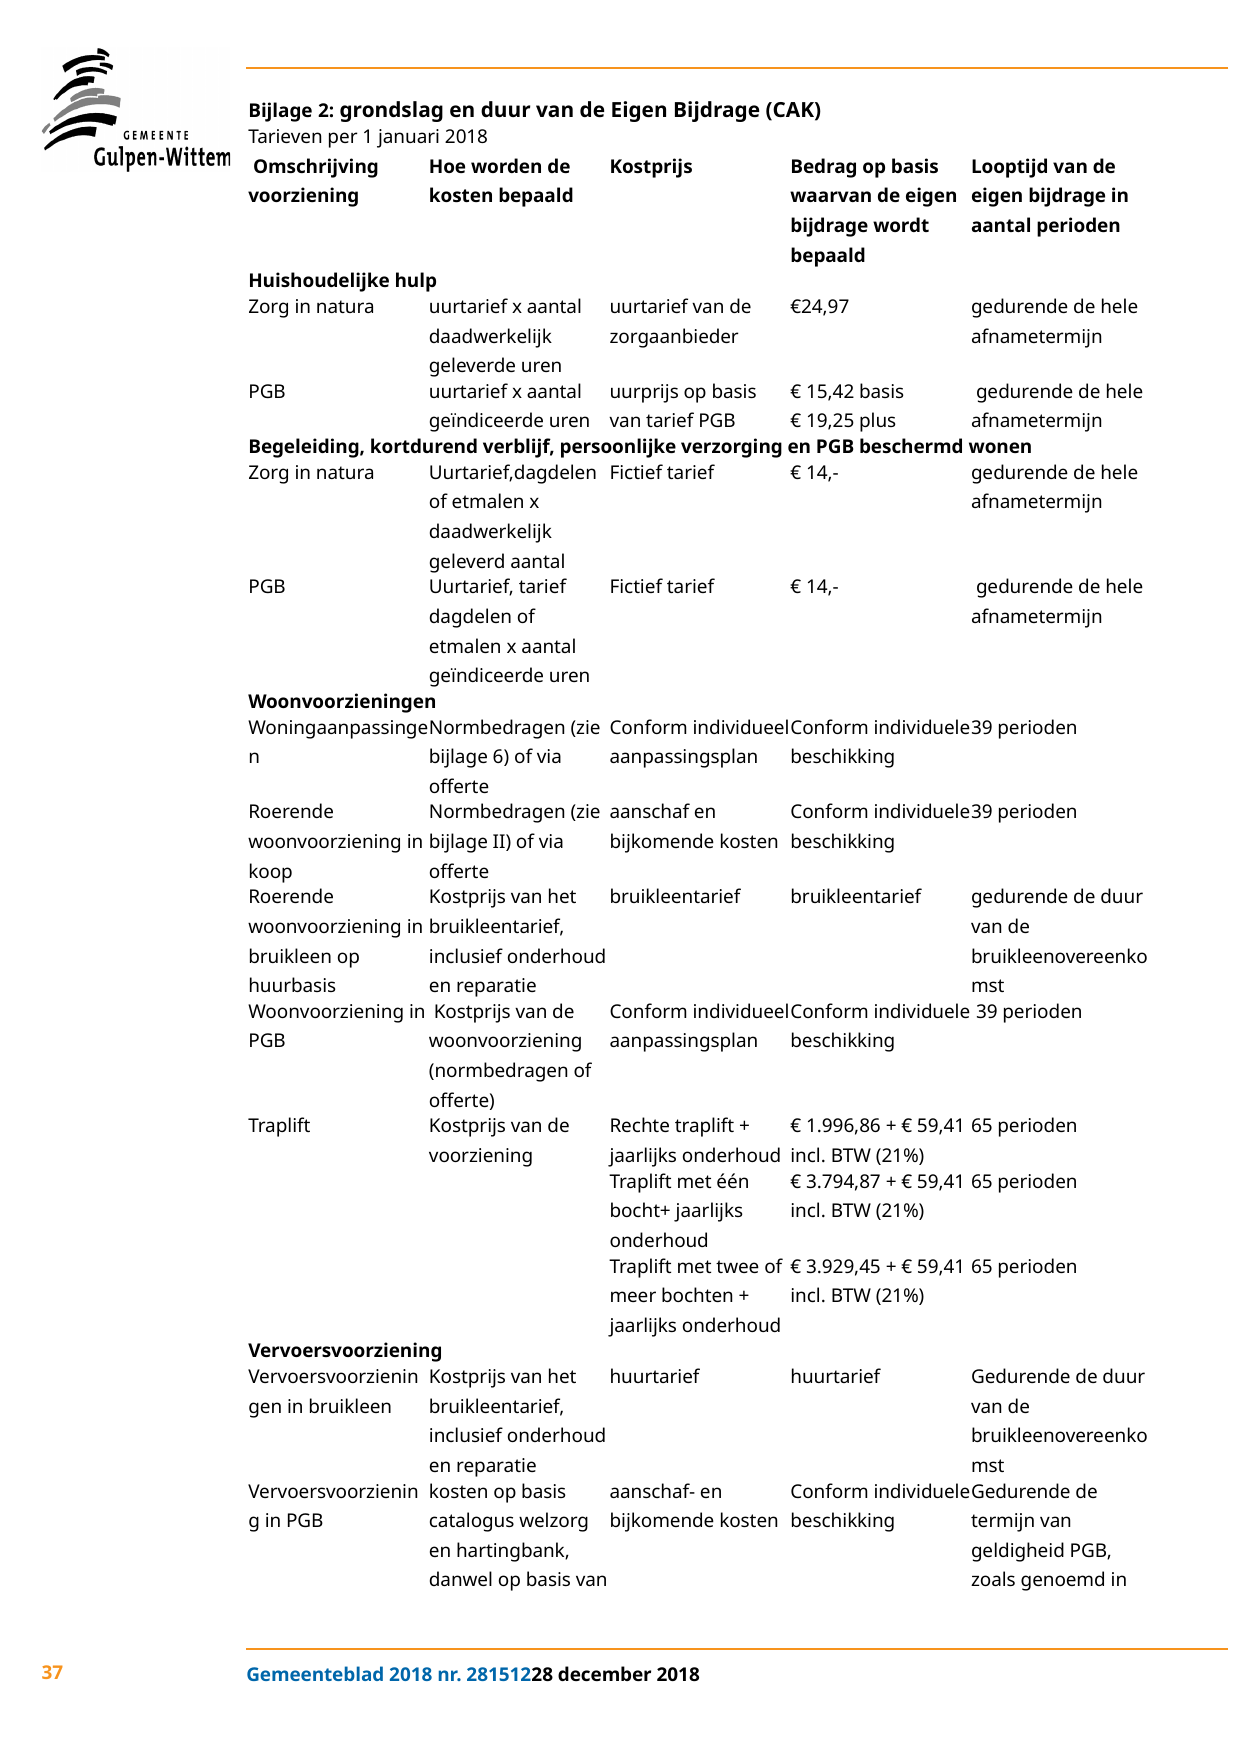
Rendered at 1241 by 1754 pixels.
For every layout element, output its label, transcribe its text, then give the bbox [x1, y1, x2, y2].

table_cell Roerende woonvoorziening in koop [248, 799, 429, 884]
table_cell Normbedragen (zie bijlage 6) of via offerte [429, 714, 609, 799]
table_cell Conform individuele beschikking [790, 714, 971, 799]
table_cell 65 perioden [971, 1168, 1152, 1253]
table_cell Roerende woonvoorziening in bruikleen op huurbasis [248, 884, 429, 998]
table_cell Vervoersvoorziening [248, 1338, 1152, 1363]
table_cell € 15,42 basis € 19,25 plus [790, 378, 971, 433]
table_cell Vervoersvoorziening in PGB [248, 1478, 429, 1592]
table_cell 65 perioden [971, 1253, 1152, 1338]
table_cell 39 perioden [971, 799, 1152, 884]
table_cell gedurende de hele afnametermijn [971, 574, 1152, 688]
table_cell €24,97 [790, 293, 971, 378]
table_cell gedurende de duur van de bruikleenovereenkomst [971, 884, 1152, 998]
table_cell aanschaf- en bijkomende kosten [609, 1478, 790, 1592]
table_cell Conform individuele beschikking [790, 799, 971, 884]
table_cell Zorg in natura [248, 293, 429, 378]
table_cell Zorg in natura [248, 459, 429, 574]
table_cell gedurende de hele afnametermijn [971, 293, 1152, 378]
table_cell 39 perioden [971, 998, 1152, 1113]
table_cell Conform individuele beschikking [790, 998, 971, 1113]
table_cell kosten op basis catalogus welzorg en hartingbank, danwel op basis van [429, 1478, 609, 1592]
table_header Looptijd van de eigen bijdrage in aantal perioden [971, 153, 1152, 267]
table_cell € 3.794,87 + € 59,41 incl. BTW (21%) [790, 1168, 971, 1253]
table_header Hoe worden de kosten bepaald [429, 153, 609, 267]
table_cell € 14,- [790, 574, 971, 688]
table_cell huurtarief [790, 1364, 971, 1478]
table_cell Vervoersvoorzieningen in bruikleen [248, 1364, 429, 1478]
table_cell Conform individueel aanpassingsplan [609, 998, 790, 1113]
table_cell Uurtarief,dagdelen of etmalen x daadwerkelijk geleverd aantal [429, 459, 609, 574]
table_cell Fictief tarief [609, 459, 790, 574]
picture [41, 47, 231, 172]
table_cell bruikleentarief [609, 884, 790, 998]
table_cell Traplift [248, 1113, 429, 1168]
table_cell Kostprijs van de voorziening [429, 1113, 609, 1168]
table_cell Kostprijs van de woonvoorziening (normbedragen of offerte) [429, 998, 609, 1113]
table_cell € 1.996,86 + € 59,41 incl. BTW (21%) [790, 1113, 971, 1168]
table_cell Gedurende de termijn van geldigheid PGB, zoals genoemd in [971, 1478, 1152, 1592]
table_cell Begeleiding, kortdurend verblijf, persoonlijke verzorging en PGB beschermd wonen [248, 434, 1152, 459]
table_header Bedrag op basis waarvan de eigen bijdrage wordt bepaald [790, 153, 971, 267]
table_cell uurtarief x aantal daadwerkelijk geleverde uren [429, 293, 609, 378]
table_cell Uurtarief, tarief dagdelen of etmalen x aantal geïndiceerde uren [429, 574, 609, 688]
table_cell 65 perioden [971, 1113, 1152, 1168]
table_cell Woonvoorzieningen [248, 688, 1152, 714]
table_cell Rechte traplift + jaarlijks onderhoud [609, 1113, 790, 1168]
table_cell Traplift met twee of meer bochten + jaarlijks onderhoud [609, 1253, 790, 1338]
table_cell [429, 1168, 609, 1253]
table_cell huurtarief [609, 1364, 790, 1478]
table_cell bruikleentarief [790, 884, 971, 998]
table_cell PGB [248, 378, 429, 433]
table_cell uurprijs op basis van tarief PGB [609, 378, 790, 433]
table_cell Woningaanpassingen [248, 714, 429, 799]
text Tarieven per 1 januari 2018 [248, 123, 1152, 149]
table_cell Conform individueel aanpassingsplan [609, 714, 790, 799]
table_cell Traplift met één bocht+ jaarlijks onderhoud [609, 1168, 790, 1253]
table_cell Kostprijs van het bruikleentarief, inclusief onderhoud en reparatie [429, 884, 609, 998]
table_cell [248, 1253, 429, 1338]
table_cell Fictief tarief [609, 574, 790, 688]
table_header Kostprijs [609, 153, 790, 267]
table_cell Huishoudelijke hulp [248, 268, 1152, 293]
table_cell [248, 1168, 429, 1253]
table_cell PGB [248, 574, 429, 688]
table_cell Gedurende de duur van de bruikleenovereenkomst [971, 1364, 1152, 1478]
table_cell € 3.929,45 + € 59,41 incl. BTW (21%) [790, 1253, 971, 1338]
table_cell uurtarief x aantal geïndiceerde uren [429, 378, 609, 433]
table_cell gedurende de hele afnametermijn [971, 378, 1152, 433]
table_cell 39 perioden [971, 714, 1152, 799]
table_cell Conform individuele beschikking [790, 1478, 971, 1592]
table_cell [429, 1253, 609, 1338]
table_cell € 14,- [790, 459, 971, 574]
table_cell aanschaf en bijkomende kosten [609, 799, 790, 884]
table_cell Woonvoorziening in PGB [248, 998, 429, 1113]
table_cell uurtarief van de zorgaanbieder [609, 293, 790, 378]
text Bijlage 2: grondslag en duur van de Eigen Bijdrage (CAK) [248, 95, 1152, 123]
table_cell gedurende de hele afnametermijn [971, 459, 1152, 574]
table_cell Normbedragen (zie bijlage II) of via offerte [429, 799, 609, 884]
table_cell Kostprijs van het bruikleentarief, inclusief onderhoud en reparatie [429, 1364, 609, 1478]
table_header Omschrijving voorziening [248, 153, 429, 267]
